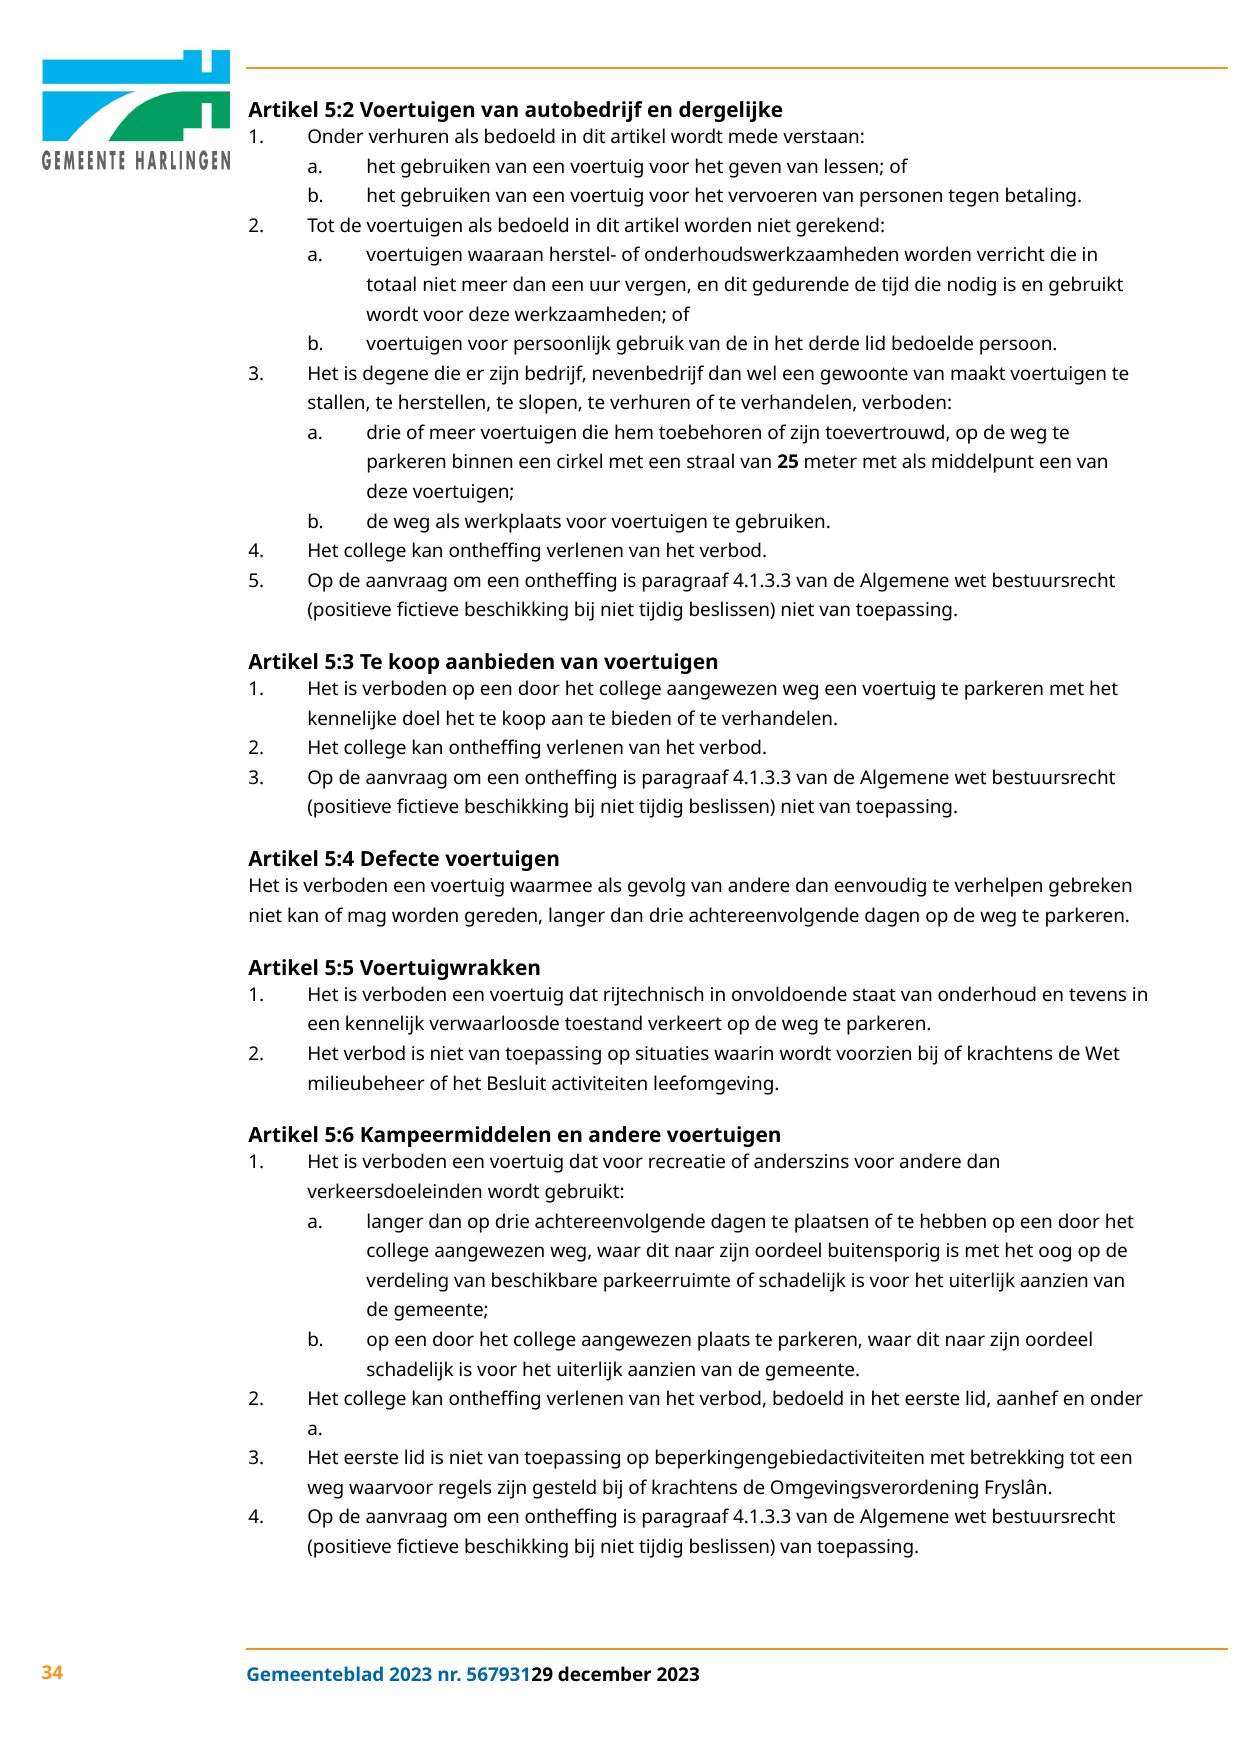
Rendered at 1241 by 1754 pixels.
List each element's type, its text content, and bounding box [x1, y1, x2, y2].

list Het verbod is niet van toepassing op situaties waarin wordt voorzien bij of krachtens de Wet milieubeheer of het Besluit activiteiten leefomgeving. [248, 1040, 1152, 1096]
list Onder verhuren als bedoeld in dit artikel wordt mede verstaan: [248, 123, 1152, 149]
list Op de aanvraag om een ontheffing is paragraaf 4.1.3.3 van de Algemene wet bestuursrecht (positieve fictieve beschikking bij niet tijdig beslissen) niet van toepassing. [248, 567, 1152, 622]
list de weg als werkplaats voor voertuigen te gebruiken. [307, 508, 1152, 533]
list Het is verboden op een door het college aangewezen weg een voertuig te parkeren met het kennelijke doel het te koop aan te bieden of te verhandelen. [248, 675, 1152, 731]
list voertuigen waaraan herstel- of onderhoudswerkzaamheden worden verricht die in totaal niet meer dan een uur vergen, en dit gedurende de tijd die nodig is en gebruikt wordt voor deze werkzaamheden; of [307, 242, 1152, 326]
list het gebruiken van een voertuig voor het vervoeren van personen tegen betaling. [307, 182, 1152, 208]
list Op de aanvraag om een ontheffing is paragraaf 4.1.3.3 van de Algemene wet bestuursrecht (positieve fictieve beschikking bij niet tijdig beslissen) van toepassing. [248, 1504, 1152, 1559]
picture [41, 47, 231, 172]
list Het is degene die er zijn bedrijf, nevenbedrijf dan wel een gewoonte van maakt voertuigen te stallen, te herstellen, te slopen, te verhuren of te verhandelen, verboden: [248, 360, 1152, 415]
list Het is verboden een voertuig dat rijtechnisch in onvoldoende staat van onderhoud en tevens in een kennelijk verwaarloosde toestand verkeert op de weg te parkeren. [248, 981, 1152, 1036]
list langer dan op drie achtereenvolgende dagen te plaatsen of te hebben op een door het college aangewezen weg, waar dit naar zijn oordeel buitensporig is met het oog op de verdeling van beschikbare parkeerruimte of schadelijk is voor het uiterlijk aanzien van de gemeente; [307, 1208, 1152, 1322]
text Artikel 5:2 Voertuigen van autobedrijf en dergelijke [248, 95, 1152, 123]
list drie of meer voertuigen die hem toebehoren of zijn toevertrouwd, op de weg te parkeren binnen een cirkel met een straal van 25 meter met als middelpunt een van deze voertuigen; [307, 419, 1152, 504]
list Het college kan ontheffing verlenen van het verbod. [248, 537, 1152, 563]
list Het eerste lid is niet van toepassing op beperkingengebiedactiviteiten met betrekking tot een weg waarvoor regels zijn gesteld bij of krachtens de Omgevingsverordening Fryslân. [248, 1444, 1152, 1500]
list voertuigen voor persoonlijk gebruik van de in het derde lid bedoelde persoon. [307, 330, 1152, 356]
list op een door het college aangewezen plaats te parkeren, waar dit naar zijn oordeel schadelijk is voor het uiterlijk aanzien van de gemeente. [307, 1326, 1152, 1381]
text Artikel 5:5 Voertuigwrakken [248, 953, 1152, 981]
text Het is verboden een voertuig waarmee als gevolg van andere dan eenvoudig te verhelpen gebreken niet kan of mag worden gereden, langer dan drie achtereenvolgende dagen op de weg te parkeren. [248, 873, 1152, 928]
list het gebruiken van een voertuig voor het geven van lessen; of [307, 153, 1152, 178]
list Het is verboden een voertuig dat voor recreatie of anderszins voor andere dan verkeersdoeleinden wordt gebruikt: [248, 1149, 1152, 1204]
list Op de aanvraag om een ontheffing is paragraaf 4.1.3.3 van de Algemene wet bestuursrecht (positieve fictieve beschikking bij niet tijdig beslissen) niet van toepassing. [248, 764, 1152, 819]
text Artikel 5:3 Te koop aanbieden van voertuigen [248, 647, 1152, 675]
text Artikel 5:4 Defecte voertuigen [248, 844, 1152, 873]
list Tot de voertuigen als bedoeld in dit artikel worden niet gerekend: [248, 212, 1152, 238]
list Het college kan ontheffing verlenen van het verbod. [248, 734, 1152, 760]
text Artikel 5:6 Kampeermiddelen en andere voertuigen [248, 1120, 1152, 1149]
list Het college kan ontheffing verlenen van het verbod, bedoeld in het eerste lid, aanhef en onder a. [248, 1385, 1152, 1441]
